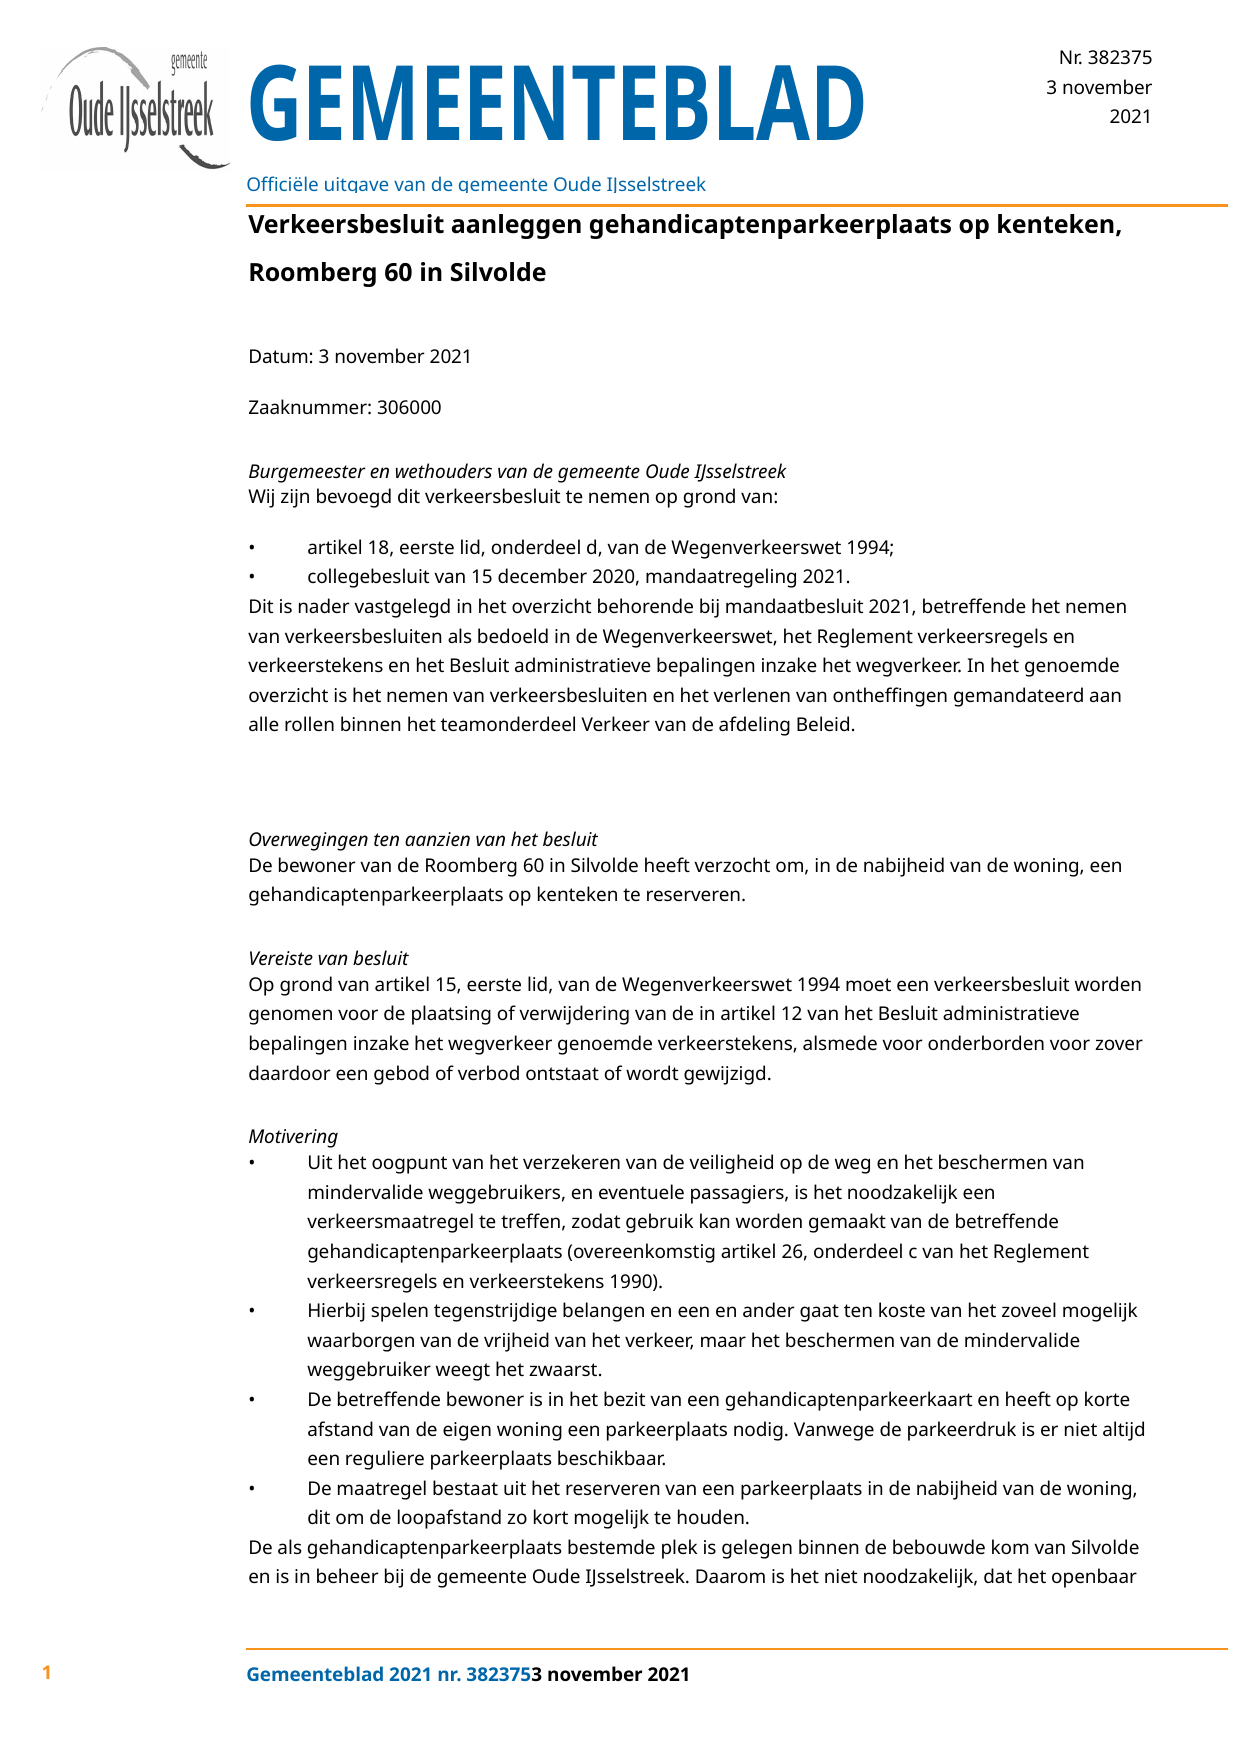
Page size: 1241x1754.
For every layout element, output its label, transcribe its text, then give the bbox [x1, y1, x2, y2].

list De betreffende bewoner is in het bezit van een gehandicaptenparkeerkaart en heeft op korte afstand van de eigen woning een parkeerplaats nodig. Vanwege de parkeerdruk is er niet altijd een reguliere parkeerplaats beschikbaar. [248, 1386, 1152, 1471]
list Hierbij spelen tegenstrijdige belangen en een en ander gaat ten koste van het zoveel mogelijk waarborgen van de vrijheid van het verkeer, maar het beschermen van de mindervalide weggebruiker weegt het zwaarst. [248, 1297, 1152, 1382]
text Verkeersbesluit aanleggen gehandicaptenparkeerplaats op kenteken, Roomberg 60 in Silvolde [248, 207, 1152, 288]
text Zaaknummer: 306000 [248, 394, 1152, 420]
text Vereiste van besluit [248, 945, 1152, 971]
text De als gehandicaptenparkeerplaats bestemde plek is gelegen binnen de bebouwde kom van Silvolde en is in beheer bij de gemeente Oude IJsselstreek. Daarom is het niet noodzakelijk, dat het openbaar [248, 1534, 1152, 1589]
list artikel 18, eerste lid, onderdeel d, van de Wegenverkeerswet 1994; [248, 534, 1152, 560]
text Dit is nader vastgelegd in het overzicht behorende bij mandaatbesluit 2021, betreffende het nemen van verkeersbesluiten als bedoeld in de Wegenverkeerswet, het Reglement verkeersregels en verkeerstekens en het Besluit administratieve bepalingen inzake het wegverkeer. In het genoemde overzicht is het nemen van verkeersbesluiten en het verlenen van ontheffingen gemandateerd aan alle rollen binnen het teamonderdeel Verkeer van de afdeling Beleid. [248, 593, 1152, 737]
text Wij zijn bevoegd dit verkeersbesluit te nemen op grond van: [248, 484, 1152, 509]
text Burgemeester en wethouders van de gemeente Oude IJsselstreek [248, 458, 1152, 484]
list Uit het oogpunt van het verzekeren van de veiligheid op de weg en het beschermen van mindervalide weggebruikers, en eventuele passagiers, is het noodzakelijk een verkeersmaatregel te treffen, zodat gebruik kan worden gemaakt van de betreffende gehandicaptenparkeerplaats (overeenkomstig artikel 26, onderdeel c van het Reglement verkeersregels en verkeerstekens 1990). [248, 1149, 1152, 1293]
text Overwegingen ten aanzien van het besluit [248, 826, 1152, 852]
list collegebesluit van 15 december 2020, mandaatregeling 2021. [248, 564, 1152, 589]
picture [41, 47, 231, 172]
text Motivering [248, 1124, 1152, 1149]
text Datum: 3 november 2021 [248, 344, 1152, 369]
text Op grond van artikel 15, eerste lid, van de Wegenverkeerswet 1994 moet een verkeersbesluit worden genomen voor de plaatsing of verwijdering van de in artikel 12 van het Besluit administratieve bepalingen inzake het wegverkeer genoemde verkeerstekens, alsmede voor onderborden voor zover daardoor een gebod of verbod ontstaat of wordt gewijzigd. [248, 971, 1152, 1086]
list De maatregel bestaat uit het reserveren van een parkeerplaats in de nabijheid van de woning, dit om de loopafstand zo kort mogelijk te houden. [248, 1475, 1152, 1530]
text De bewoner van de Roomberg 60 in Silvolde heeft verzocht om, in de nabijheid van de woning, een gehandicaptenparkeerplaats op kenteken te reserveren. [248, 852, 1152, 907]
